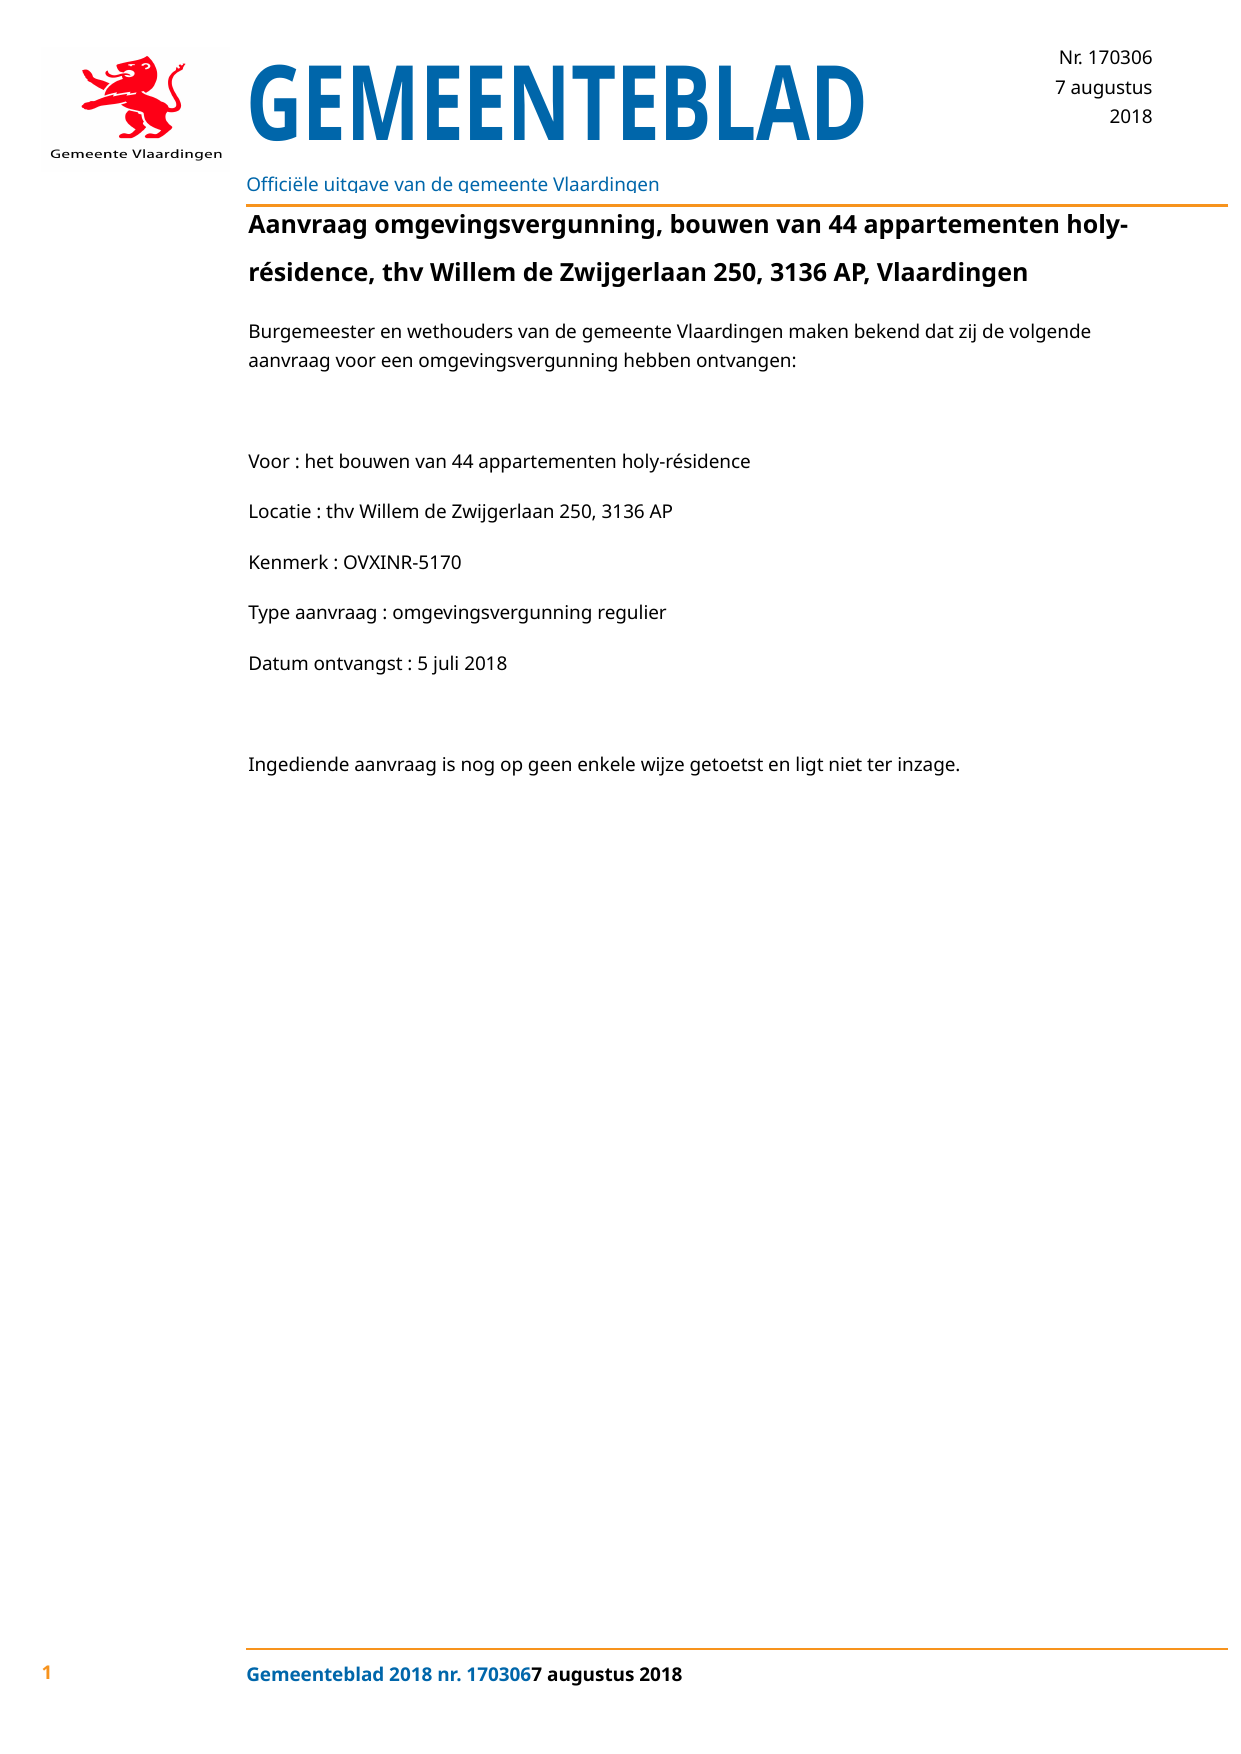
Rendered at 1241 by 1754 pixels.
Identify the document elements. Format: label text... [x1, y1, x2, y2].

text Voor : het bouwen van 44 appartementen holy-résidence [248, 448, 1152, 474]
text Locatie : thv Willem de Zwijgerlaan 250, 3136 AP [248, 499, 1152, 524]
text Burgemeester en wethouders van de gemeente Vlaardingen maken bekend dat zij de volgende aanvraag voor een omgevingsvergunning hebben ontvangen: [248, 318, 1152, 373]
text Type aanvraag : omgevingsvergunning regulier [248, 599, 1152, 625]
text Kenmerk : OVXINR-5170 [248, 549, 1152, 575]
picture [41, 47, 231, 172]
text Aanvraag omgevingsvergunning, bouwen van 44 appartementen holy-résidence, thv Willem de Zwijgerlaan 250, 3136 AP, Vlaardingen [248, 207, 1152, 288]
text Ingediende aanvraag is nog op geen enkele wijze getoetst en ligt niet ter inzage. [248, 751, 1152, 777]
text Datum ontvangst : 5 juli 2018 [248, 650, 1152, 676]
